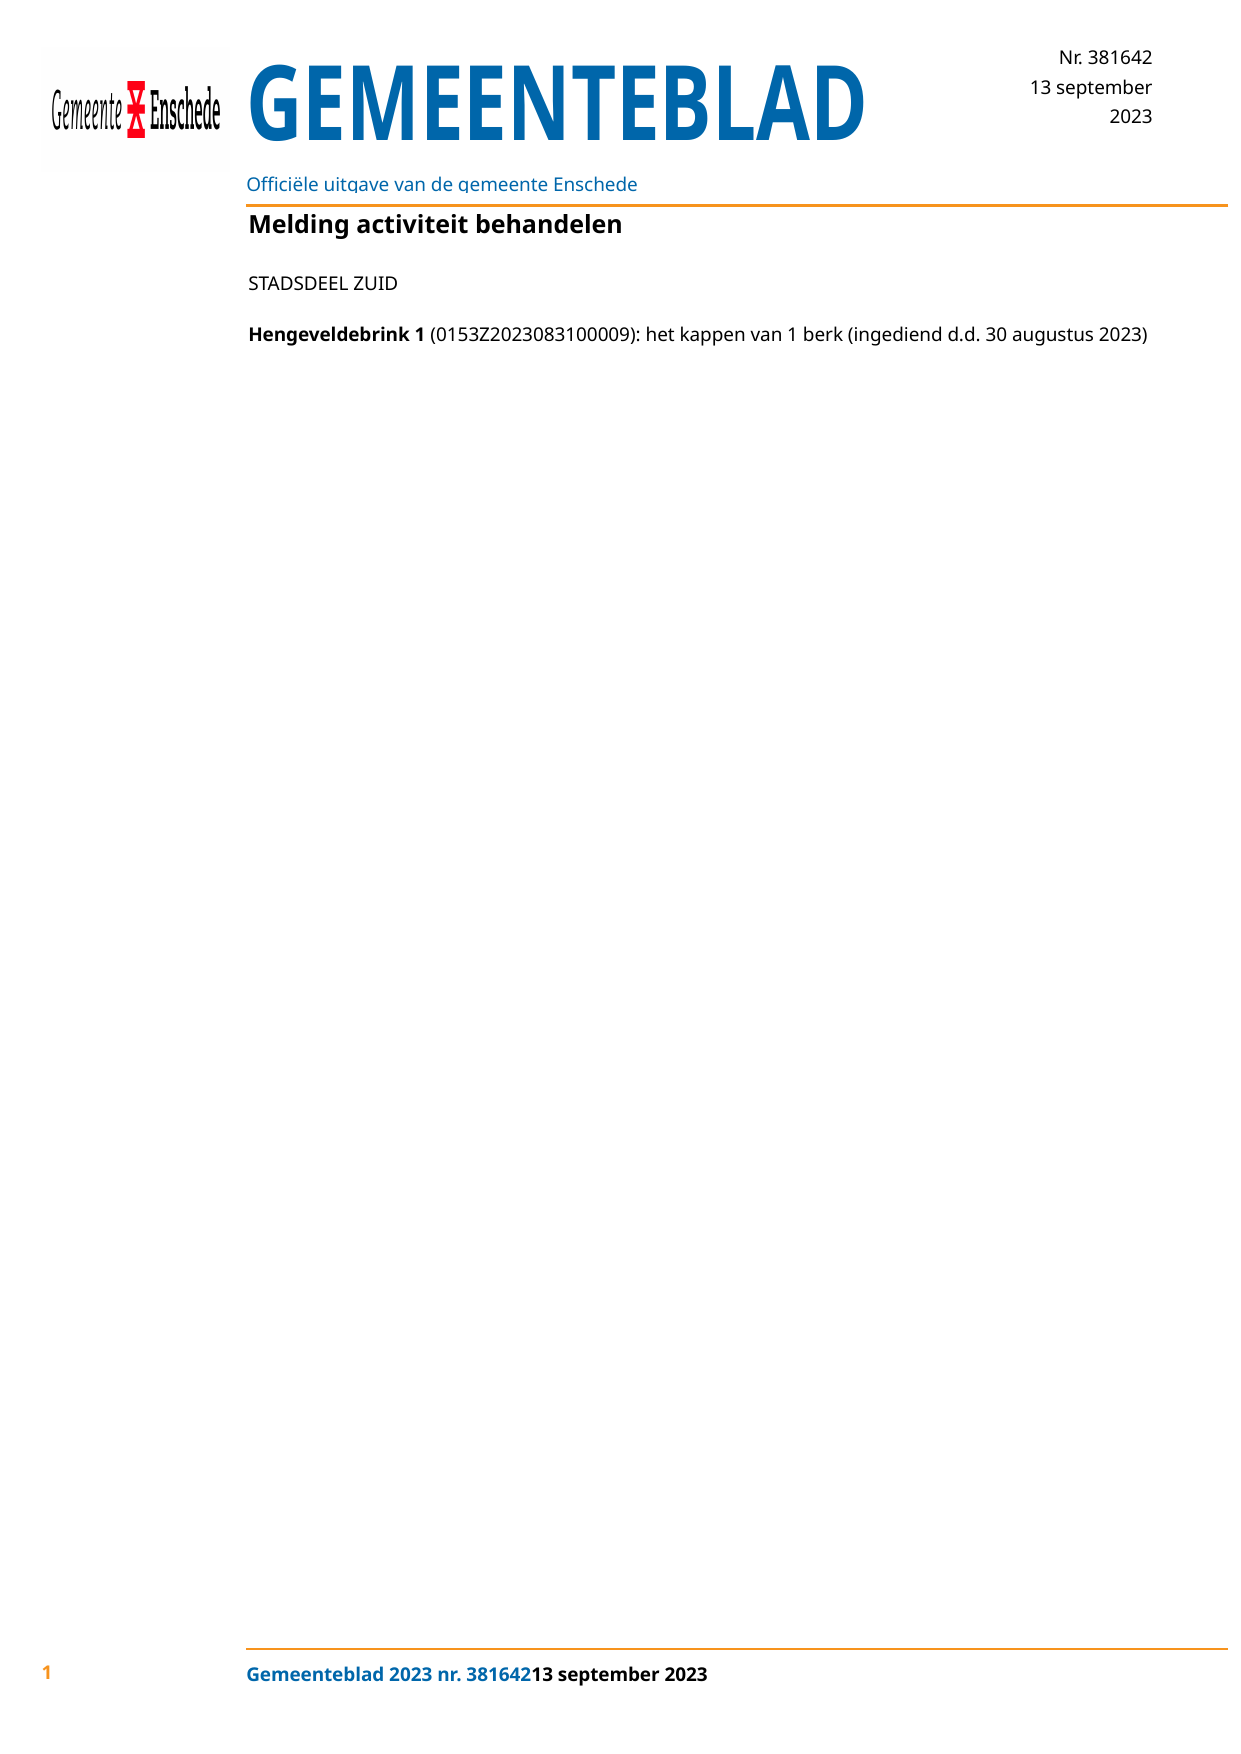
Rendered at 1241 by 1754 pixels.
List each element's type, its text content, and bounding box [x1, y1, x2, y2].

picture [41, 47, 231, 172]
text STADSDEEL ZUID [248, 270, 1152, 296]
text Melding activiteit behandelen [248, 207, 1152, 241]
text Hengeveldebrink 1 (0153Z2023083100009): het kappen van 1 berk (ingediend d.d. 30 augustus 2023) [248, 321, 1152, 346]
